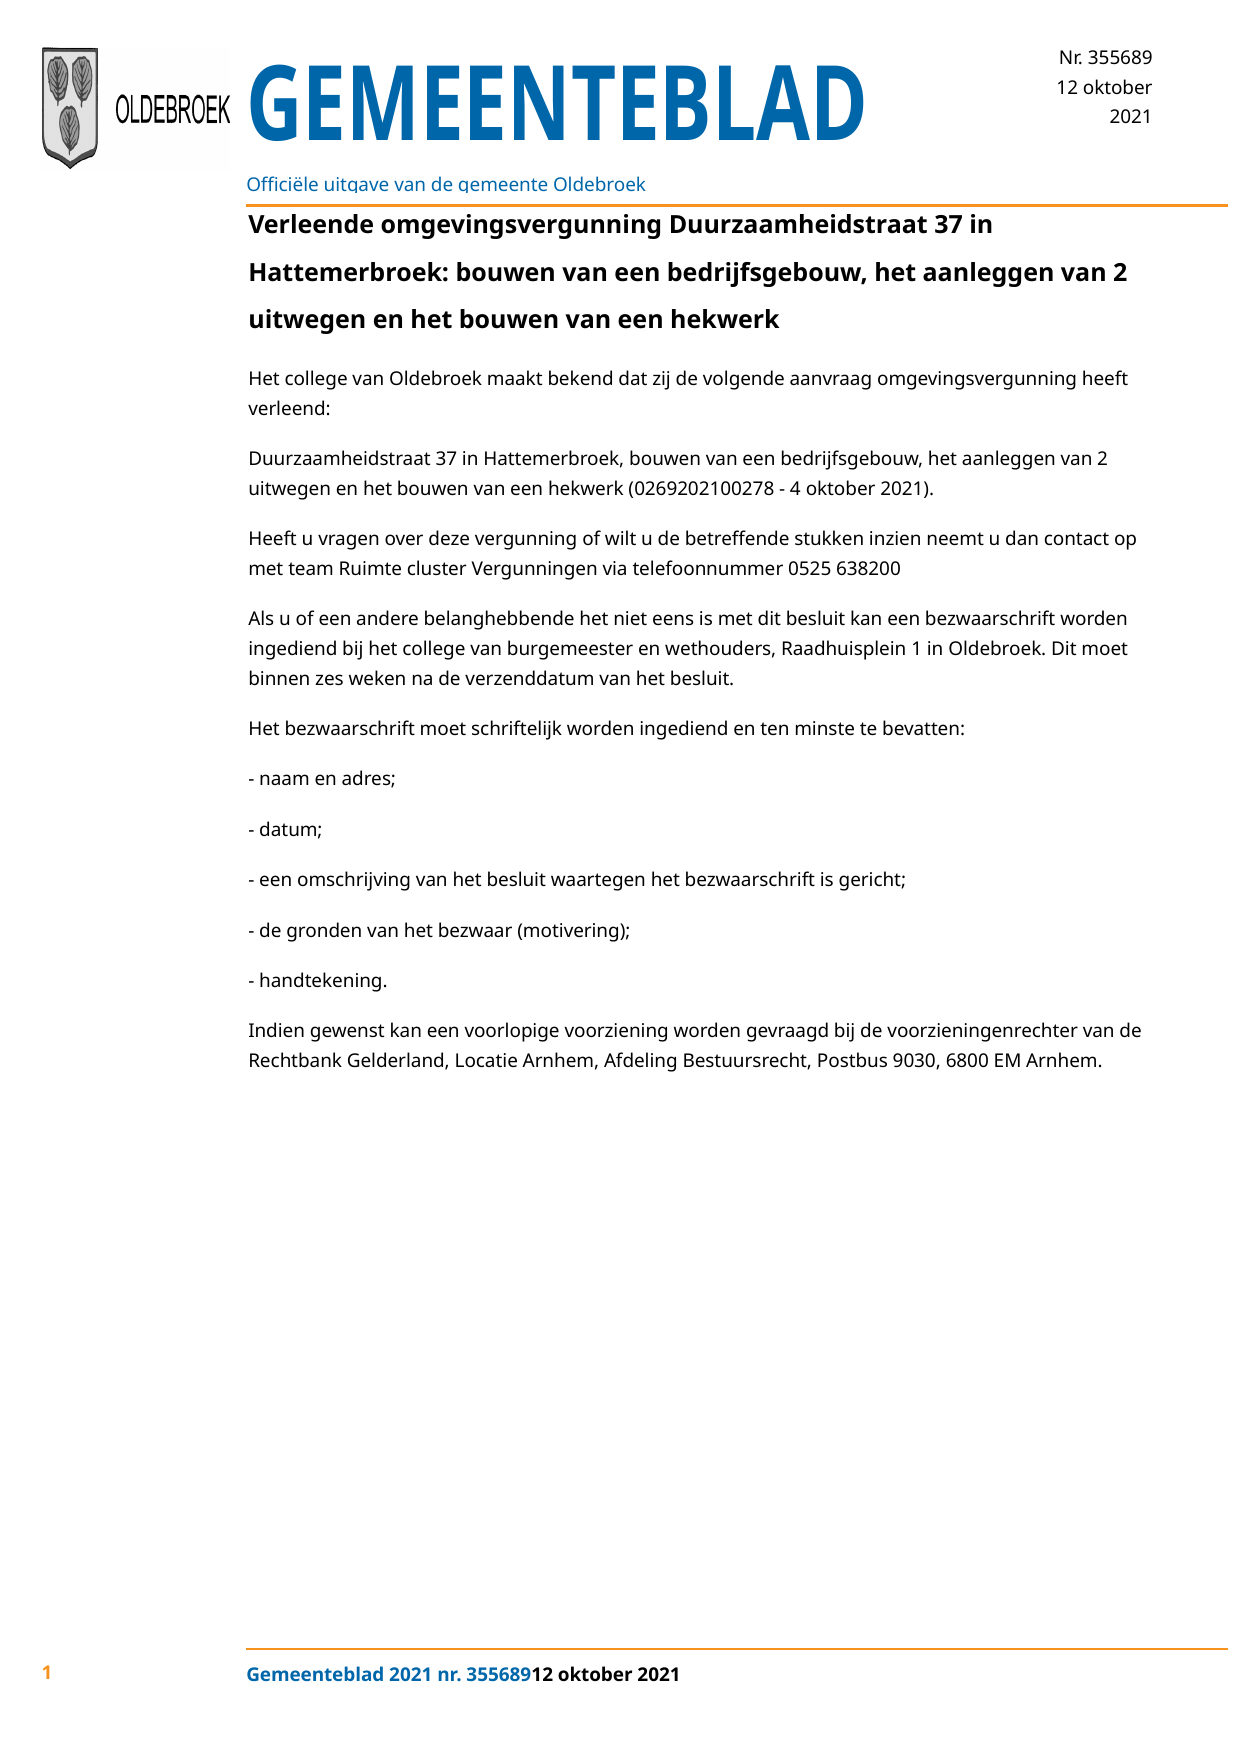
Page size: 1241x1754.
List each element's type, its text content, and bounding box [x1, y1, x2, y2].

text Indien gewenst kan een voorlopige voorziening worden gevraagd bij de voorzieningenrechter van de Rechtbank Gelderland, Locatie Arnhem, Afdeling Bestuursrecht, Postbus 9030, 6800 EM Arnhem. [248, 1018, 1152, 1073]
text - naam en adres; [248, 766, 1152, 791]
text - datum; [248, 816, 1152, 842]
text - een omschrijving van het besluit waartegen het bezwaarschrift is gericht; [248, 866, 1152, 892]
text Verleende omgevingsvergunning Duurzaamheidstraat 37 in Hattemerbroek: bouwen van een bedrijfsgebouw, het aanleggen van 2 uitwegen en het bouwen van een hekwerk [248, 207, 1152, 336]
text - de gronden van het bezwaar (motivering); [248, 917, 1152, 942]
text Heeft u vragen over deze vergunning of wilt u de betreffende stukken inzien neemt u dan contact op met team Ruimte cluster Vergunningen via telefoonnummer 0525 638200 [248, 526, 1152, 581]
text - handtekening. [248, 967, 1152, 993]
picture [41, 47, 231, 172]
text Het college van Oldebroek maakt bekend dat zij de volgende aanvraag omgevingsvergunning heeft verleend: [248, 366, 1152, 421]
text Duurzaamheidstraat 37 in Hattemerbroek, bouwen van een bedrijfsgebouw, het aanleggen van 2 uitwegen en het bouwen van een hekwerk (0269202100278 - 4 oktober 2021). [248, 446, 1152, 501]
text Als u of een andere belanghebbende het niet eens is met dit besluit kan een bezwaarschrift worden ingediend bij het college van burgemeester en wethouders, Raadhuisplein 1 in Oldebroek. Dit moet binnen zes weken na de verzenddatum van het besluit. [248, 606, 1152, 690]
text Het bezwaarschrift moet schriftelijk worden ingediend en ten minste te bevatten: [248, 715, 1152, 741]
